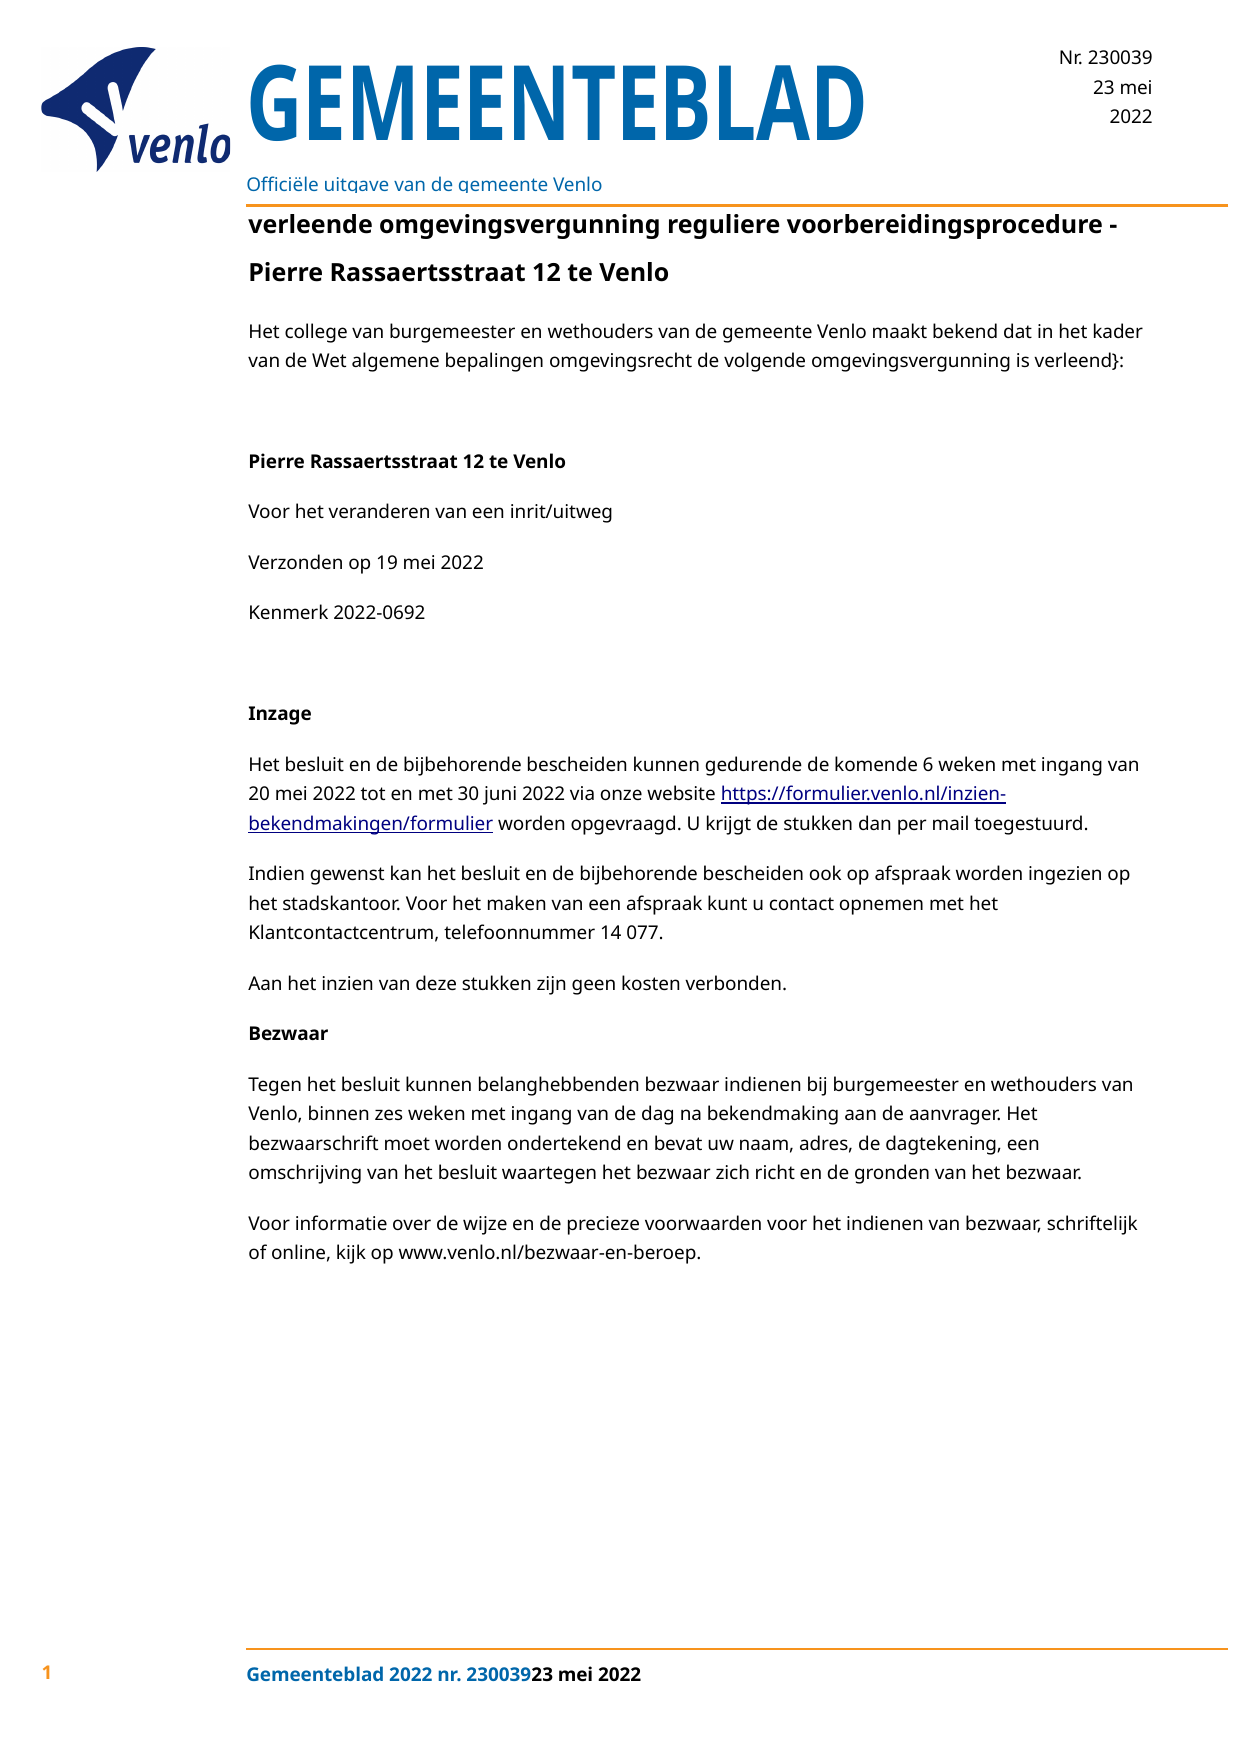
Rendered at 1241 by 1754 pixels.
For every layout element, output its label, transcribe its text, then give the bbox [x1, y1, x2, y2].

text Aan het inzien van deze stukken zijn geen kosten verbonden. [248, 970, 1152, 996]
text Verzonden op 19 mei 2022 [248, 549, 1152, 575]
text Indien gewenst kan het besluit en de bijbehorende bescheiden ook op afspraak worden ingezien op het stadskantoor. Voor het maken van een afspraak kunt u contact opnemen met het Klantcontactcentrum, telefoonnummer 14 077. [248, 860, 1152, 945]
text Tegen het besluit kunnen belanghebbenden bezwaar indienen bij burgemeester en wethouders van Venlo, binnen zes weken met ingang van de dag na bekendmaking aan de aanvrager. Het bezwaarschrift moet worden ondertekend en bevat uw naam, adres, de dagtekening, een omschrijving van het besluit waartegen het bezwaar zich richt en de gronden van het bezwaar. [248, 1071, 1152, 1185]
text Voor het veranderen van een inrit/uitweg [248, 499, 1152, 524]
text Het college van burgemeester en wethouders van de gemeente Venlo maakt bekend dat in het kader van de Wet algemene bepalingen omgevingsrecht de volgende omgevingsvergunning is verleend}: [248, 318, 1152, 373]
picture [41, 47, 231, 172]
text Voor informatie over de wijze en de precieze voorwaarden voor het indienen van bezwaar, schriftelijk of online, kijk op www.venlo.nl/bezwaar-en-beroep. [248, 1210, 1152, 1265]
text Inzage [248, 700, 1152, 726]
text Kenmerk 2022-0692 [248, 599, 1152, 625]
text Pierre Rassaertsstraat 12 te Venlo [248, 448, 1152, 474]
text Het besluit en de bijbehorende bescheiden kunnen gedurende de komende 6 weken met ingang van 20 mei 2022 tot en met 30 juni 2022 via onze website https://formulier.venlo.nl/inzien-bekendmakingen/formulier worden opgevraagd. U krijgt de stukken dan per mail toegestuurd. [248, 751, 1152, 836]
text verleende omgevingsvergunning reguliere voorbereidingsprocedure - Pierre Rassaertsstraat 12 te Venlo [248, 207, 1152, 288]
text Bezwaar [248, 1020, 1152, 1046]
